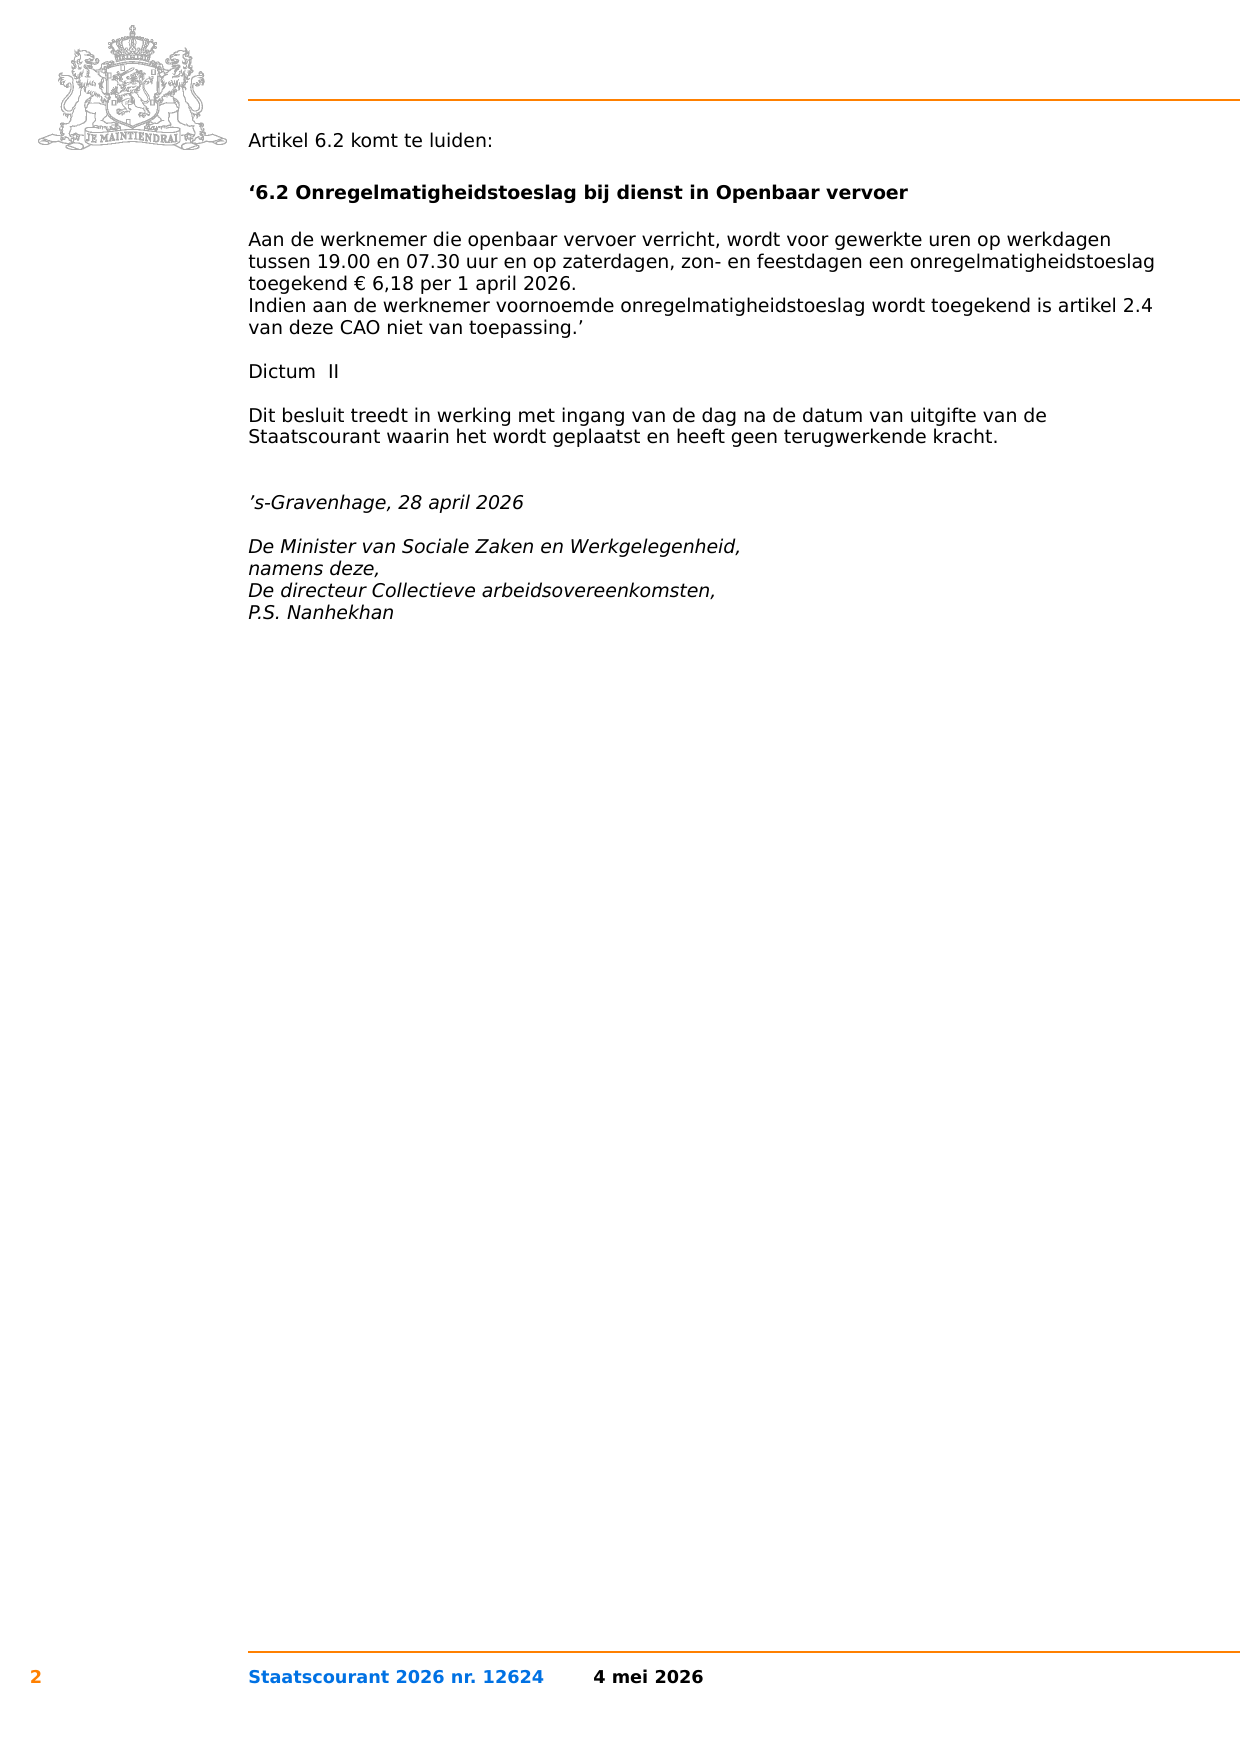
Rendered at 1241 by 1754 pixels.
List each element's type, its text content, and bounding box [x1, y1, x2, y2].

text Artikel 6.2 komt te luiden: [248, 130, 1163, 152]
text ’s-Gravenhage, 28 april 2026 [248, 492, 1163, 514]
text Dictum II [248, 361, 1163, 383]
subtitle ‘6.2 Onregelmatigheidstoeslag bij dienst in Openbaar vervoer [248, 182, 1163, 204]
text De Minister van Sociale Zaken en Werkgelegenheid, namens deze, De directeur Collectieve arbeidsovereenkomsten, P.S. Nanhekhan [248, 536, 1163, 624]
picture [38, 25, 227, 150]
text Indien aan de werknemer voornoemde onregelmatigheidstoeslag wordt toegekend is artikel 2.4 van deze CAO niet van toepassing.’ [248, 295, 1163, 339]
text Aan de werknemer die openbaar vervoer verricht, wordt voor gewerkte uren op werkdagen tussen 19.00 en 07.30 uur en op zaterdagen, zon- en feestdagen een onregelmatigheidstoeslag toegekend € 6,18 per 1 april 2026. [248, 229, 1163, 295]
text Dit besluit treedt in werking met ingang van de dag na de datum van uitgifte van de Staatscourant waarin het wordt geplaatst en heeft geen terugwerkende kracht. [248, 404, 1163, 448]
